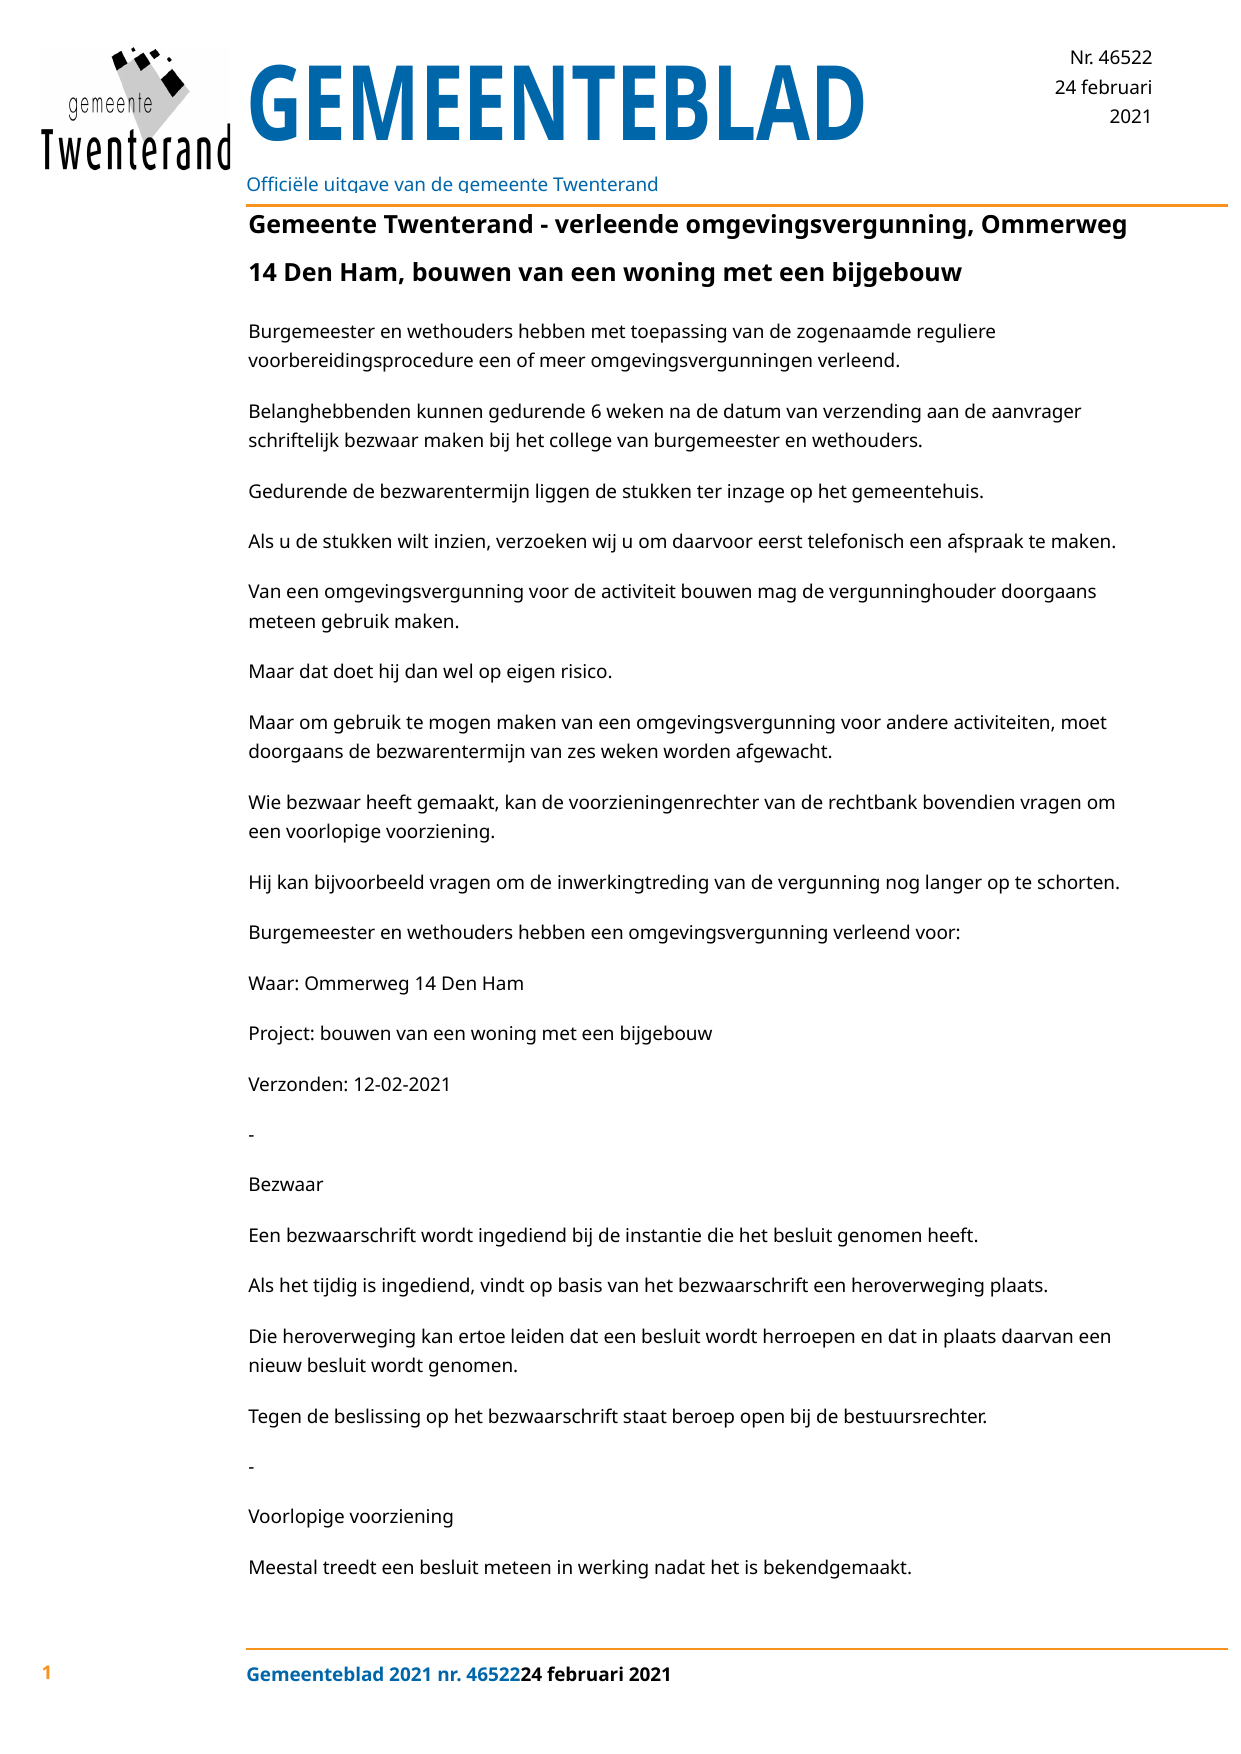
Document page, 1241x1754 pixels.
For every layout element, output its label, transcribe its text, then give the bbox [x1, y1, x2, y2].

text Project: bouwen van een woning met een bijgebouw [248, 1020, 1152, 1046]
text Maar om gebruik te mogen maken van een omgevingsvergunning voor andere activiteiten, moet doorgaans de bezwarentermijn van zes weken worden afgewacht. [248, 709, 1152, 764]
text Burgemeester en wethouders hebben met toepassing van de zogenaamde reguliere voorbereidingsprocedure een of meer omgevingsvergunningen verleend. [248, 318, 1152, 373]
text Verzonden: 12-02-2021 [248, 1071, 1152, 1097]
text Hij kan bijvoorbeeld vragen om de inwerkingtreding van de vergunning nog langer op te schorten. [248, 869, 1152, 895]
text Belanghebbenden kunnen gedurende 6 weken na de datum van verzending aan de aanvrager schriftelijk bezwaar maken bij het college van burgemeester en wethouders. [248, 398, 1152, 453]
text Tegen de beslissing op het bezwaarschrift staat beroep open bij de bestuursrechter. [248, 1403, 1152, 1429]
text Van een omgevingsvergunning voor de activiteit bouwen mag de vergunninghouder doorgaans meteen gebruik maken. [248, 579, 1152, 634]
text Gedurende de bezwarentermijn liggen de stukken ter inzage op het gemeentehuis. [248, 478, 1152, 504]
text Wie bezwaar heeft gemaakt, kan de voorzieningenrechter van de rechtbank bovendien vragen om een voorlopige voorziening. [248, 789, 1152, 844]
text Bezwaar [248, 1172, 1152, 1197]
text - [248, 1121, 1152, 1147]
text Maar dat doet hij dan wel op eigen risico. [248, 659, 1152, 684]
text Gemeente Twenterand - verleende omgevingsvergunning, Ommerweg 14 Den Ham, bouwen van een woning met een bijgebouw [248, 207, 1152, 288]
text Een bezwaarschrift wordt ingediend bij de instantie die het besluit genomen heeft. [248, 1222, 1152, 1248]
text Die heroverweging kan ertoe leiden dat een besluit wordt herroepen en dat in plaats daarvan een nieuw besluit wordt genomen. [248, 1323, 1152, 1378]
text Als het tijdig is ingediend, vindt op basis van het bezwaarschrift een heroverweging plaats. [248, 1272, 1152, 1298]
text Als u de stukken wilt inzien, verzoeken wij u om daarvoor eerst telefonisch een afspraak te maken. [248, 528, 1152, 554]
text Waar: Ommerweg 14 Den Ham [248, 970, 1152, 996]
text Meestal treedt een besluit meteen in werking nadat het is bekendgemaakt. [248, 1554, 1152, 1580]
text - [248, 1453, 1152, 1479]
text Voorlopige voorziening [248, 1504, 1152, 1529]
picture [41, 47, 231, 172]
text Burgemeester en wethouders hebben een omgevingsvergunning verleend voor: [248, 919, 1152, 945]
